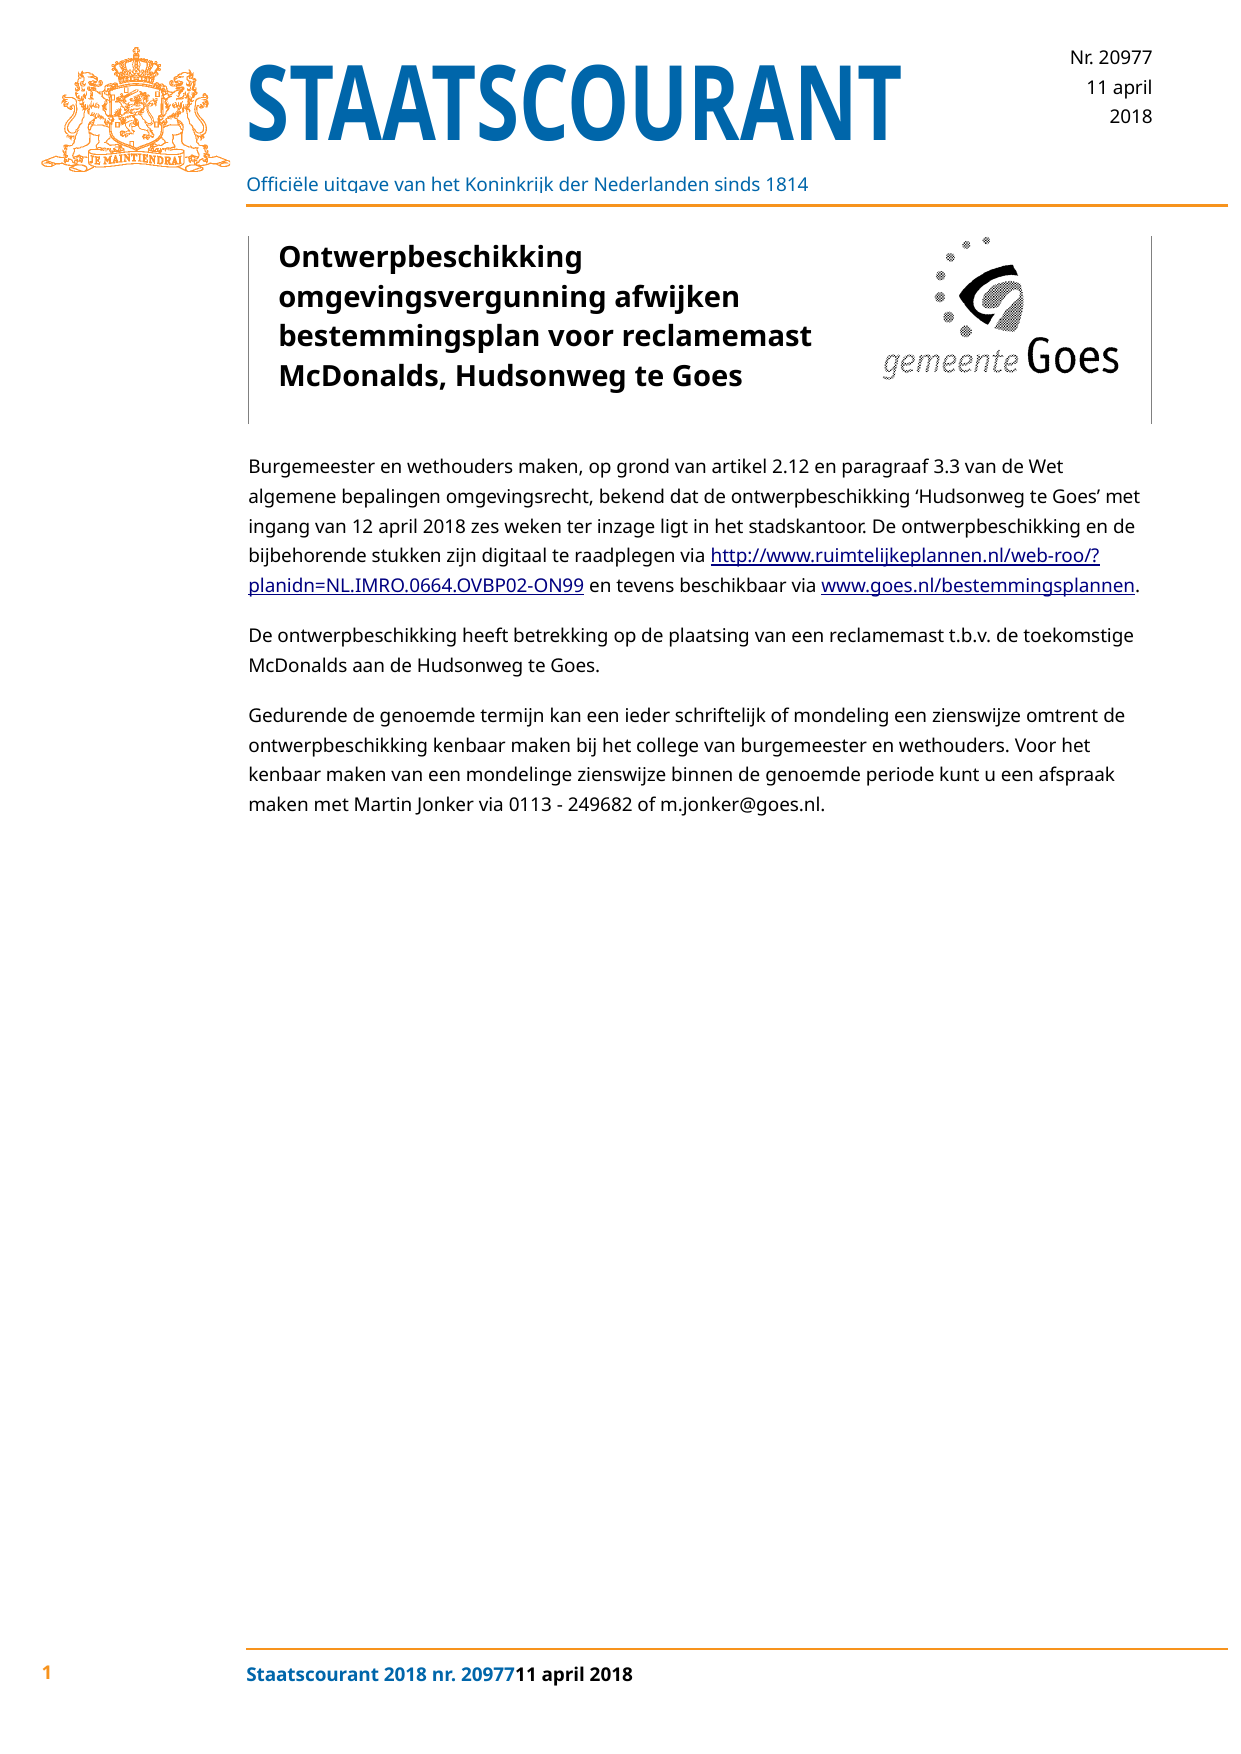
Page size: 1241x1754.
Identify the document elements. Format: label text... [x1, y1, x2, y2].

text Gedurende de genoemde termijn kan een ieder schriftelijk of mondeling een zienswijze omtrent de ontwerpbeschikking kenbaar maken bij het college van burgemeester en wethouders. Voor het kenbaar maken van een mondelinge zienswijze binnen de genoemde periode kunt u een afspraak maken met Martin Jonker via 0113 - 249682 of m.jonker@goes.nl. [248, 702, 1152, 817]
picture [882, 236, 1119, 380]
table_header [850, 236, 1151, 424]
text De ontwerpbeschikking heeft betrekking op de plaatsing van een reclamemast t.b.v. de toekomstige McDonalds aan de Hudsonweg te Goes. [248, 622, 1152, 678]
table_header Ontwerpbeschikking omgevingsvergunning afwijken bestemmingsplan voor reclamemast McDonalds, Hudsonweg te Goes [249, 236, 850, 424]
text Burgemeester en wethouders maken, op grond van artikel 2.12 en paragraaf 3.3 van de Wet algemene bepalingen omgevingsrecht, bekend dat de ontwerpbeschikking ‘Hudsonweg te Goes’ met ingang van 12 april 2018 zes weken ter inzage ligt in het stadskantoor. De ontwerpbeschikking en de bijbehorende stukken zijn digitaal te raadplegen via http://www.ruimtelijkeplannen.nl/web-roo/?planidn=NL.IMRO.0664.OVBP02-ON99 en tevens beschikbaar via www.goes.nl/bestemmingsplannen. [248, 454, 1152, 598]
picture [41, 47, 231, 172]
